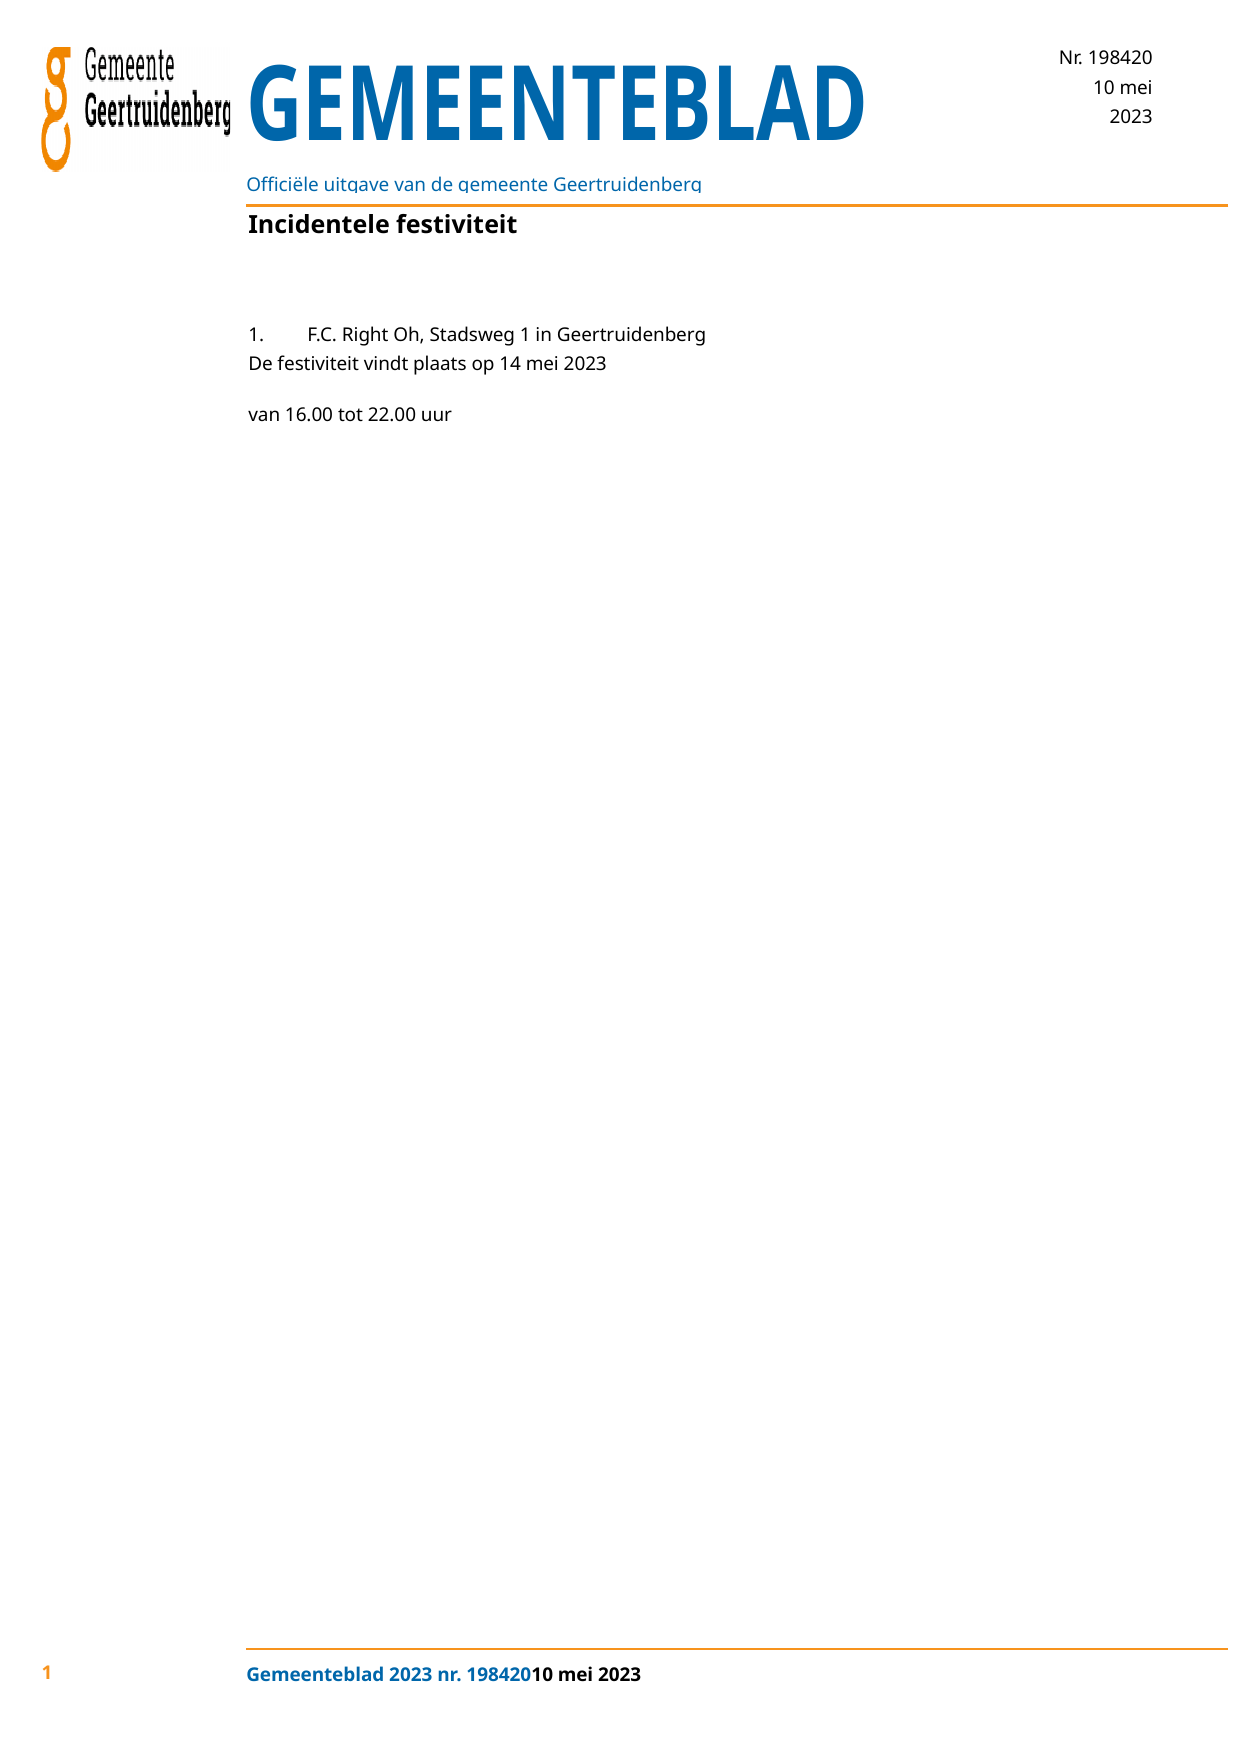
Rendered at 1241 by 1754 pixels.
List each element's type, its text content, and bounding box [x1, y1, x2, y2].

picture [41, 47, 231, 172]
text De festiviteit vindt plaats op 14 mei 2023 [248, 350, 1152, 376]
list F.C. Right Oh, Stadsweg 1 in Geertruidenberg [248, 321, 1152, 346]
text Incidentele festiviteit [248, 207, 1152, 241]
text van 16.00 tot 22.00 uur [248, 401, 1152, 426]
